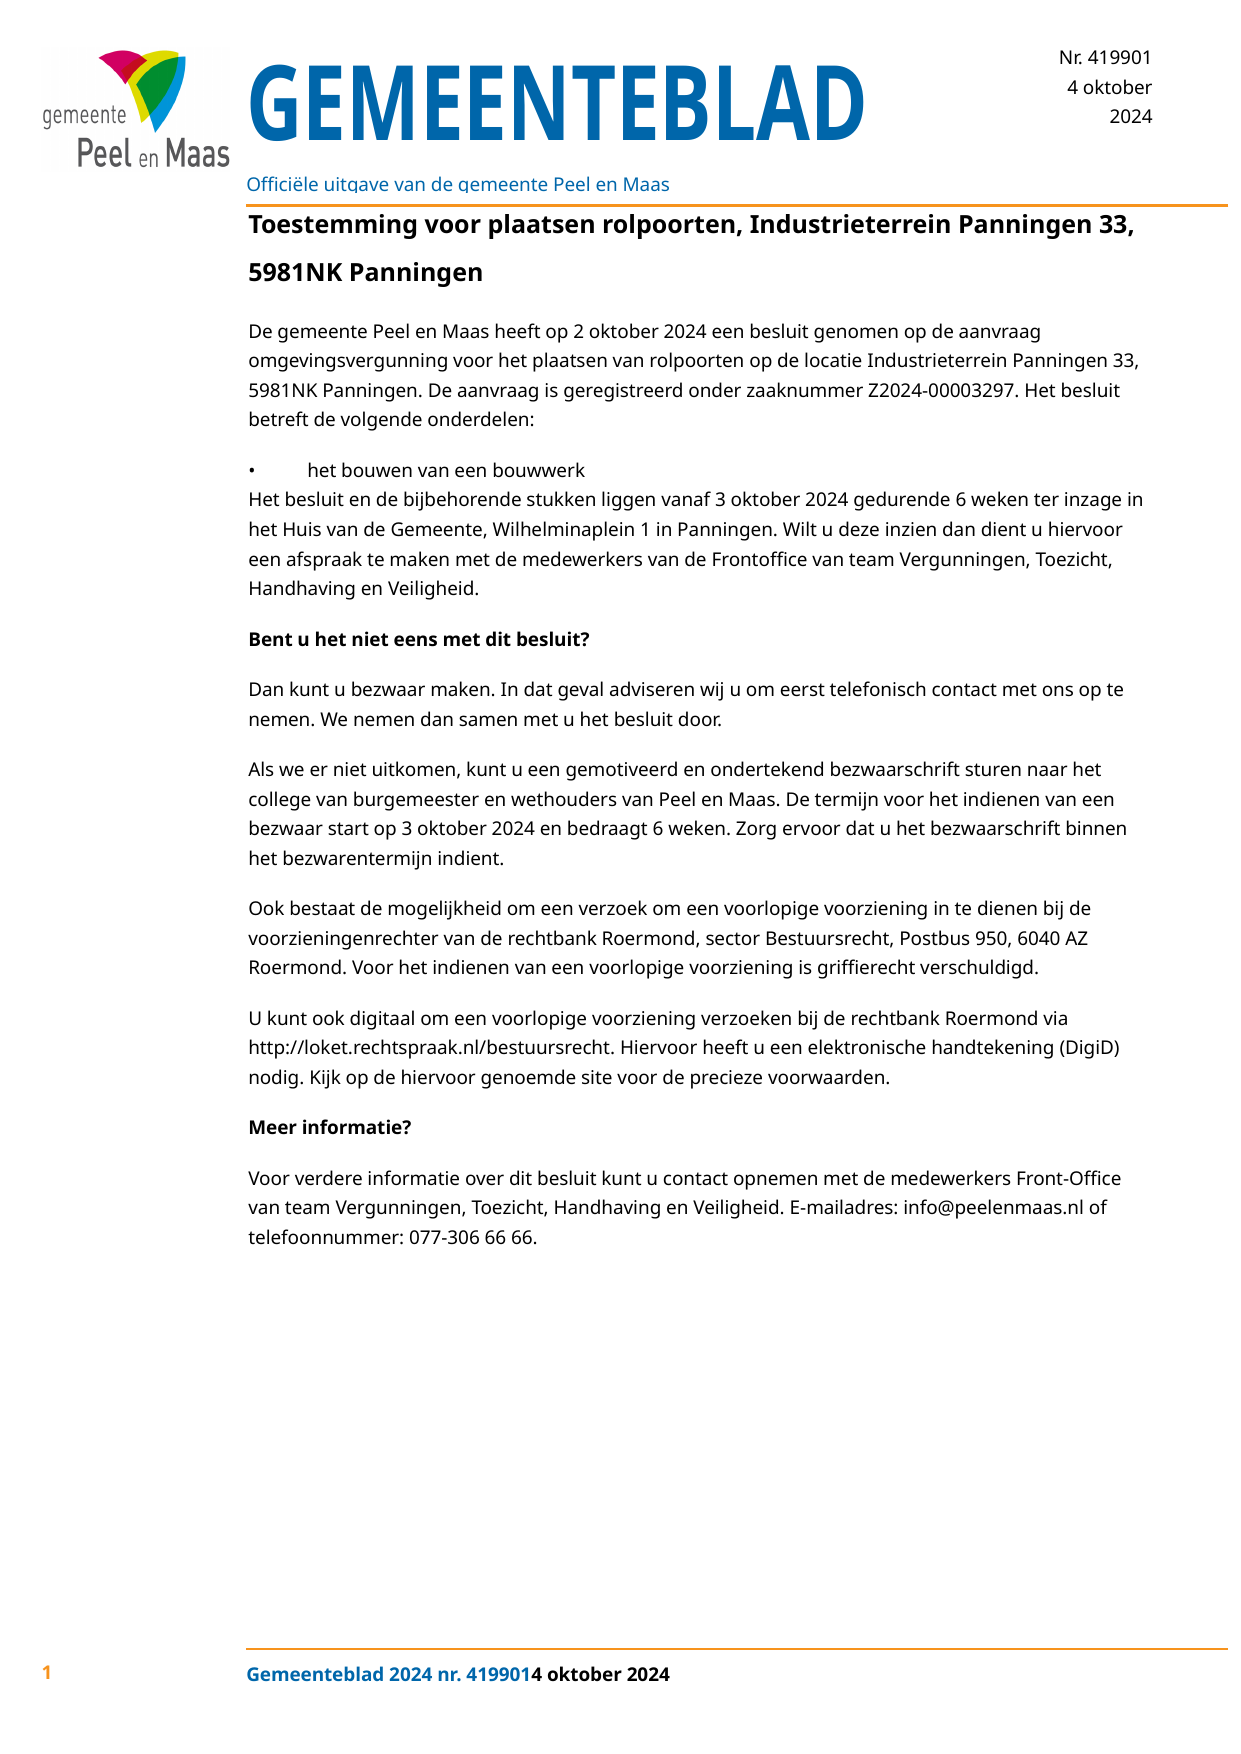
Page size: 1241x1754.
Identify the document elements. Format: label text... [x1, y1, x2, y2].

text U kunt ook digitaal om een voorlopige voorziening verzoeken bij de rechtbank Roermond via http://loket.rechtspraak.nl/bestuursrecht. Hiervoor heeft u een elektronische handtekening (DigiD) nodig. Kijk op de hiervoor genoemde site voor de precieze voorwaarden. [248, 1005, 1152, 1090]
picture [41, 47, 231, 172]
text Voor verdere informatie over dit besluit kunt u contact opnemen met de medewerkers Front-Office van team Vergunningen, Toezicht, Handhaving en Veiligheid. E-mailadres: info@peelenmaas.nl of telefoonnummer: 077-306 66 66. [248, 1165, 1152, 1250]
text Meer informatie? [248, 1114, 1152, 1140]
text Als we er niet uitkomen, kunt u een gemotiveerd en ondertekend bezwaarschrift sturen naar het college van burgemeester en wethouders van Peel en Maas. De termijn voor het indienen van een bezwaar start op 3 oktober 2024 en bedraagt 6 weken. Zorg ervoor dat u het bezwaarschrift binnen het bezwarentermijn indient. [248, 756, 1152, 871]
text Ook bestaat de mogelijkheid om een verzoek om een voorlopige voorziening in te dienen bij de voorzieningenrechter van de rechtbank Roermond, sector Bestuursrecht, Postbus 950, 6040 AZ Roermond. Voor het indienen van een voorlopige voorziening is griffierecht verschuldigd. [248, 895, 1152, 980]
text Bent u het niet eens met dit besluit? [248, 626, 1152, 652]
text Het besluit en de bijbehorende stukken liggen vanaf 3 oktober 2024 gedurende 6 weken ter inzage in het Huis van de Gemeente, Wilhelminaplein 1 in Panningen. Wilt u deze inzien dan dient u hiervoor een afspraak te maken met de medewerkers van de Frontoffice van team Vergunningen, Toezicht, Handhaving en Veiligheid. [248, 487, 1152, 601]
text Dan kunt u bezwaar maken. In dat geval adviseren wij u om eerst telefonisch contact met ons op te nemen. We nemen dan samen met u het besluit door. [248, 676, 1152, 732]
text De gemeente Peel en Maas heeft op 2 oktober 2024 een besluit genomen op de aanvraag omgevingsvergunning voor het plaatsen van rolpoorten op de locatie Industrieterrein Panningen 33, 5981NK Panningen. De aanvraag is geregistreerd onder zaaknummer Z2024-00003297. Het besluit betreft de volgende onderdelen: [248, 318, 1152, 432]
list het bouwen van een bouwwerk [248, 457, 1152, 483]
text Toestemming voor plaatsen rolpoorten, Industrieterrein Panningen 33, 5981NK Panningen [248, 207, 1152, 288]
